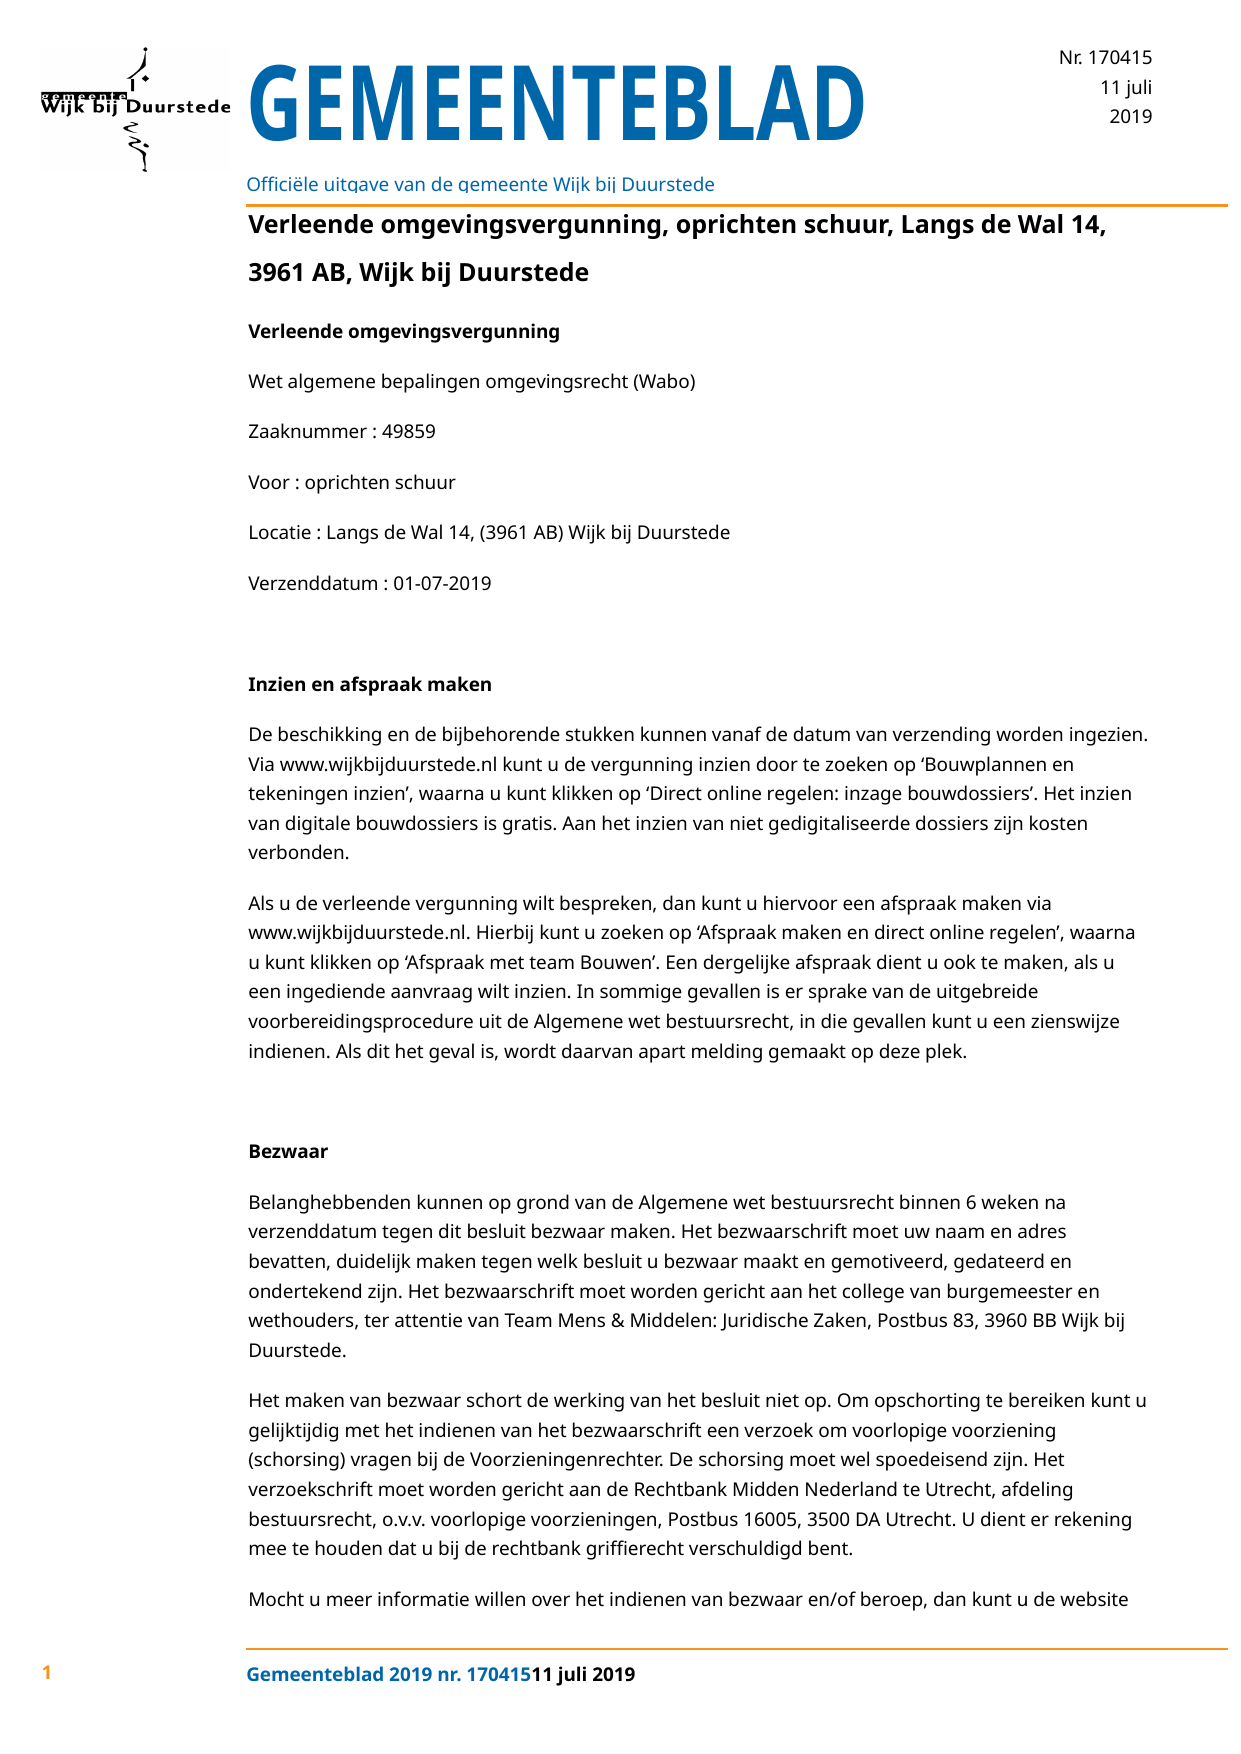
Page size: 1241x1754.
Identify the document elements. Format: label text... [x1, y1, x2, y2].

text Zaaknummer : 49859 [248, 419, 1152, 444]
text Inzien en afspraak maken [248, 671, 1152, 697]
text Wet algemene bepalingen omgevingsrecht (Wabo) [248, 368, 1152, 394]
text Locatie : Langs de Wal 14, (3961 AB) Wijk bij Duurstede [248, 519, 1152, 545]
text Het maken van bezwaar schort de werking van het besluit niet op. Om opschorting te bereiken kunt u gelijktijdig met het indienen van het bezwaarschrift een verzoek om voorlopige voorziening (schorsing) vragen bij de Voorzieningenrechter. De schorsing moet wel spoedeisend zijn. Het verzoekschrift moet worden gericht aan de Rechtbank Midden Nederland te Utrecht, afdeling bestuursrecht, o.v.v. voorlopige voorzieningen, Postbus 16005, 3500 DA Utrecht. U dient er rekening mee te houden dat u bij de rechtbank griffierecht verschuldigd bent. [248, 1387, 1152, 1561]
text De beschikking en de bijbehorende stukken kunnen vanaf de datum van verzending worden ingezien. Via www.wijkbijduurstede.nl kunt u de vergunning inzien door te zoeken op ‘Bouwplannen en tekeningen inzien’, waarna u kunt klikken op ‘Direct online regelen: inzage bouwdossiers’. Het inzien van digitale bouwdossiers is gratis. Aan het inzien van niet gedigitaliseerde dossiers zijn kosten verbonden. [248, 721, 1152, 865]
text Verleende omgevingsvergunning [248, 318, 1152, 344]
picture [41, 47, 231, 172]
text Verleende omgevingsvergunning, oprichten schuur, Langs de Wal 14, 3961 AB, Wijk bij Duurstede [248, 207, 1152, 288]
text Als u de verleende vergunning wilt bespreken, dan kunt u hiervoor een afspraak maken via www.wijkbijduurstede.nl. Hierbij kunt u zoeken op ‘Afspraak maken en direct online regelen’, waarna u kunt klikken op ‘Afspraak met team Bouwen’. Een dergelijke afspraak dient u ook te maken, als u een ingediende aanvraag wilt inzien. In sommige gevallen is er sprake van de uitgebreide voorbereidingsprocedure uit de Algemene wet bestuursrecht, in die gevallen kunt u een zienswijze indienen. Als dit het geval is, wordt daarvan apart melding gemaakt op deze plek. [248, 890, 1152, 1064]
text Mocht u meer informatie willen over het indienen van bezwaar en/of beroep, dan kunt u de website [248, 1586, 1152, 1612]
text Belanghebbenden kunnen op grond van de Algemene wet bestuursrecht binnen 6 weken na verzenddatum tegen dit besluit bezwaar maken. Het bezwaarschrift moet uw naam en adres bevatten, duidelijk maken tegen welk besluit u bezwaar maakt en gemotiveerd, gedateerd en ondertekend zijn. Het bezwaarschrift moet worden gericht aan het college van burgemeester en wethouders, ter attentie van Team Mens & Middelen: Juridische Zaken, Postbus 83, 3960 BB Wijk bij Duurstede. [248, 1189, 1152, 1363]
text Voor : oprichten schuur [248, 469, 1152, 495]
text Bezwaar [248, 1139, 1152, 1164]
text Verzenddatum : 01-07-2019 [248, 570, 1152, 596]
